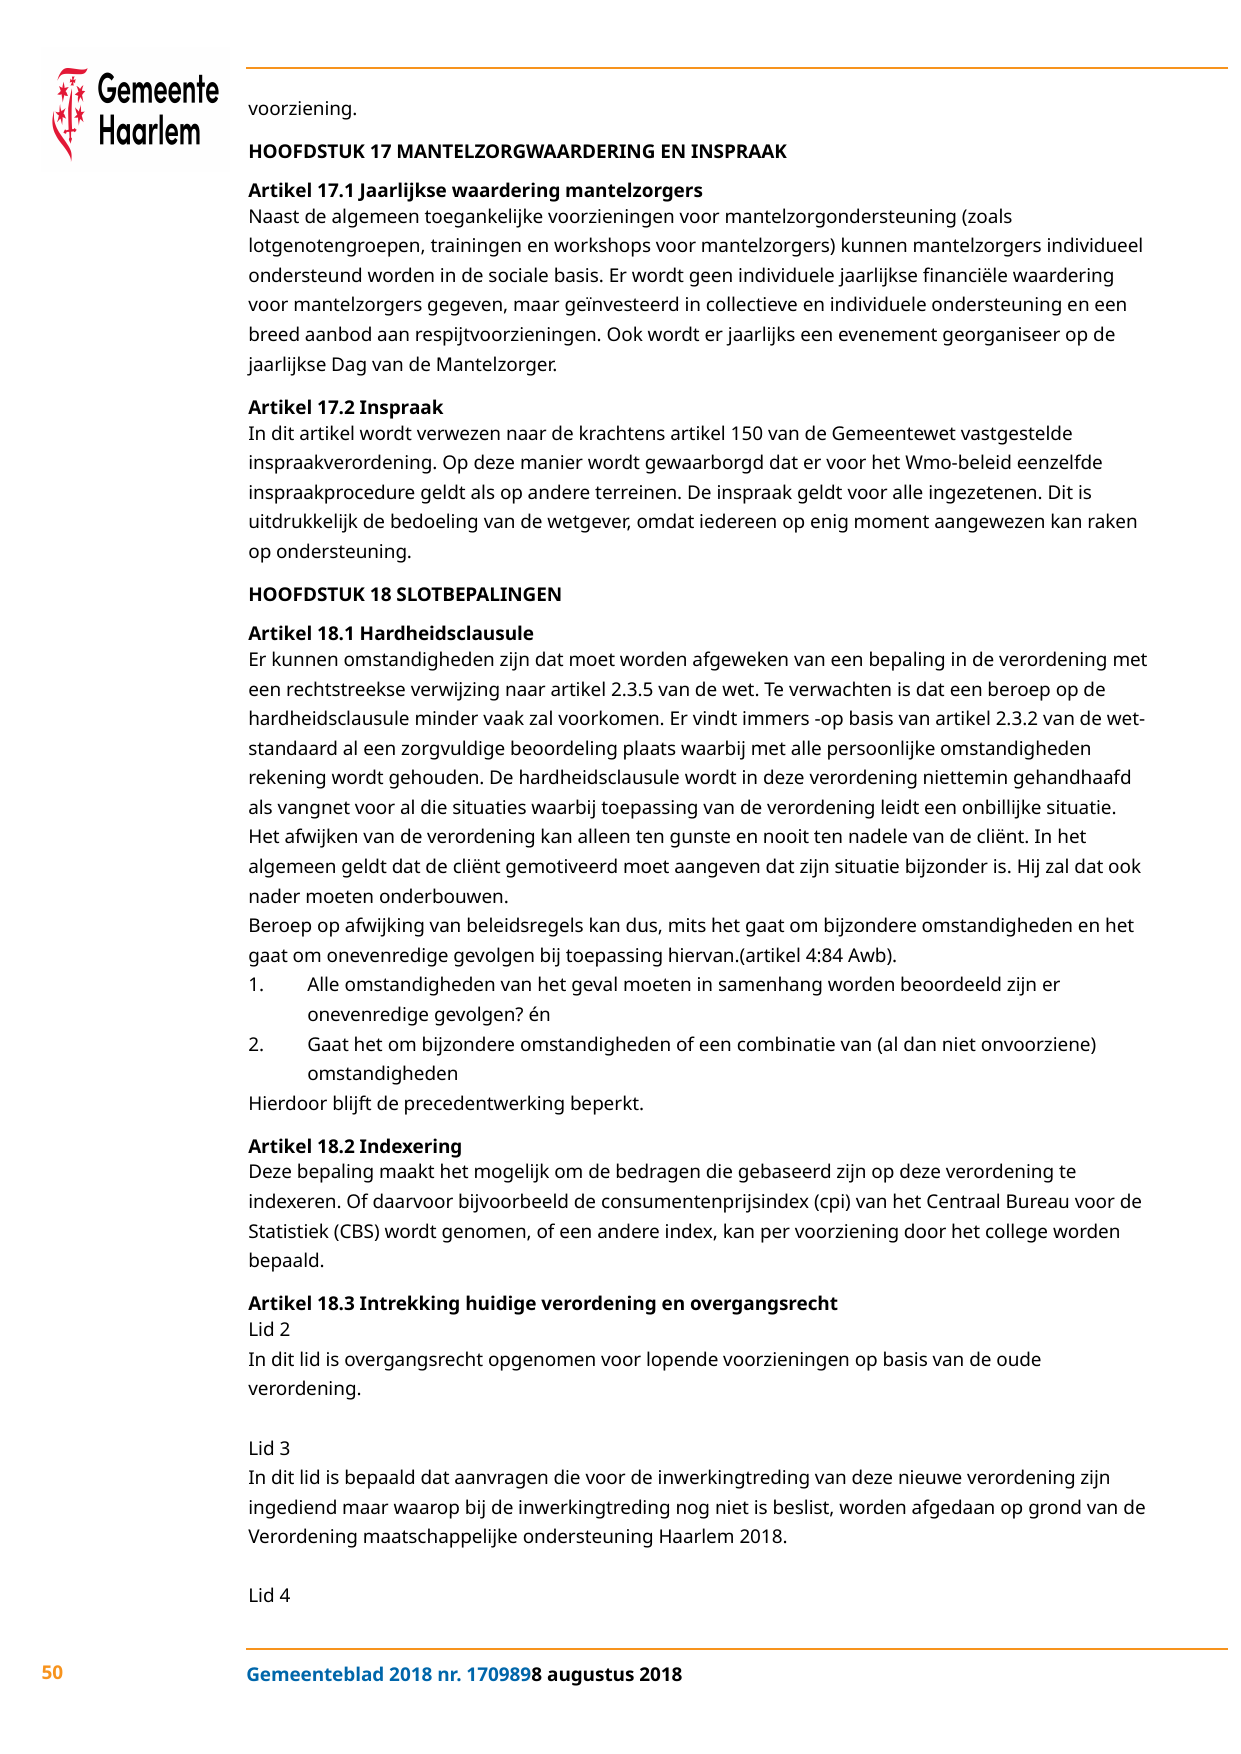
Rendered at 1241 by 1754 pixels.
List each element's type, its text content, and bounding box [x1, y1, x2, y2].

text In dit lid is bepaald dat aanvragen die voor de inwerkingtreding van deze nieuwe verordening zijn ingediend maar waarop bij de inwerkingtreding nog niet is beslist, worden afgedaan op grond van de Verordening maatschappelijke ondersteuning Haarlem 2018. [248, 1464, 1152, 1549]
text Artikel 17.2 Inspraak [248, 394, 1152, 420]
text Lid 2 [248, 1316, 1152, 1342]
text Artikel 18.2 Indexering [248, 1133, 1152, 1159]
text HOOFDSTUK 17 MANTELZORGWAARDERING EN INSPRAAK [248, 138, 1152, 164]
text Artikel 17.1 Jaarlijkse waardering mantelzorgers [248, 177, 1152, 203]
text Naast de algemeen toegankelijke voorzieningen voor mantelzorgondersteuning (zoals lotgenotengroepen, trainingen en workshops voor mantelzorgers) kunnen mantelzorgers individueel ondersteund worden in de sociale basis. Er wordt geen individuele jaarlijkse financiële waardering voor mantelzorgers gegeven, maar geïnvesteerd in collectieve en individuele ondersteuning en een breed aanbod aan respijtvoorzieningen. Ook wordt er jaarlijks een evenement georganiseer op de jaarlijkse Dag van de Mantelzorger. [248, 203, 1152, 377]
text In dit lid is overgangsrecht opgenomen voor lopende voorzieningen op basis van de oude verordening. [248, 1346, 1152, 1401]
text Deze bepaling maakt het mogelijk om de bedragen die gebaseerd zijn op deze verordening te indexeren. Of daarvoor bijvoorbeeld de consumentenprijsindex (cpi) van het Centraal Bureau voor de Statistiek (CBS) wordt genomen, of een andere index, kan per voorziening door het college worden bepaald. [248, 1159, 1152, 1273]
text Artikel 18.3 Intrekking huidige verordening en overgangsrecht [248, 1291, 1152, 1316]
list Gaat het om bijzondere omstandigheden of een combinatie van (al dan niet onvoorziene) omstandigheden [248, 1031, 1152, 1086]
list Alle omstandigheden van het geval moeten in samenhang worden beoordeeld zijn er onevenredige gevolgen? én [248, 972, 1152, 1027]
text Artikel 18.1 Hardheidsclausule [248, 620, 1152, 646]
text Lid 4 [248, 1583, 1152, 1608]
text Beroep op afwijking van beleidsregels kan dus, mits het gaat om bijzondere omstandigheden en het gaat om onevenredige gevolgen bij toepassing hiervan.(artikel 4:84 Awb). [248, 912, 1152, 968]
text In dit artikel wordt verwezen naar de krachtens artikel 150 van de Gemeentewet vastgestelde inspraakverordening. Op deze manier wordt gewaarborgd dat er voor het Wmo-beleid eenzelfde inspraakprocedure geldt als op andere terreinen. De inspraak geldt voor alle ingezetenen. Dit is uitdrukkelijk de bedoeling van de wetgever, omdat iedereen op enig moment aangewezen kan raken op ondersteuning. [248, 420, 1152, 564]
text HOOFDSTUK 18 SLOTBEPALINGEN [248, 581, 1152, 607]
text voorziening. [248, 95, 1152, 121]
text Hierdoor blijft de precedentwerking beperkt. [248, 1090, 1152, 1116]
text Lid 3 [248, 1435, 1152, 1460]
text Het afwijken van de verordening kan alleen ten gunste en nooit ten nadele van de cliënt. In het algemeen geldt dat de cliënt gemotiveerd moet aangeven dat zijn situatie bijzonder is. Hij zal dat ook nader moeten onderbouwen. [248, 824, 1152, 908]
picture [41, 47, 231, 172]
text Er kunnen omstandigheden zijn dat moet worden afgeweken van een bepaling in de verordening met een rechtstreekse verwijzing naar artikel 2.3.5 van de wet. Te verwachten is dat een beroep op de hardheidsclausule minder vaak zal voorkomen. Er vindt immers -op basis van artikel 2.3.2 van de wet- standaard al een zorgvuldige beoordeling plaats waarbij met alle persoonlijke omstandigheden rekening wordt gehouden. De hardheidsclausule wordt in deze verordening niettemin gehandhaafd als vangnet voor al die situaties waarbij toepassing van de verordening leidt een onbillijke situatie. [248, 646, 1152, 820]
